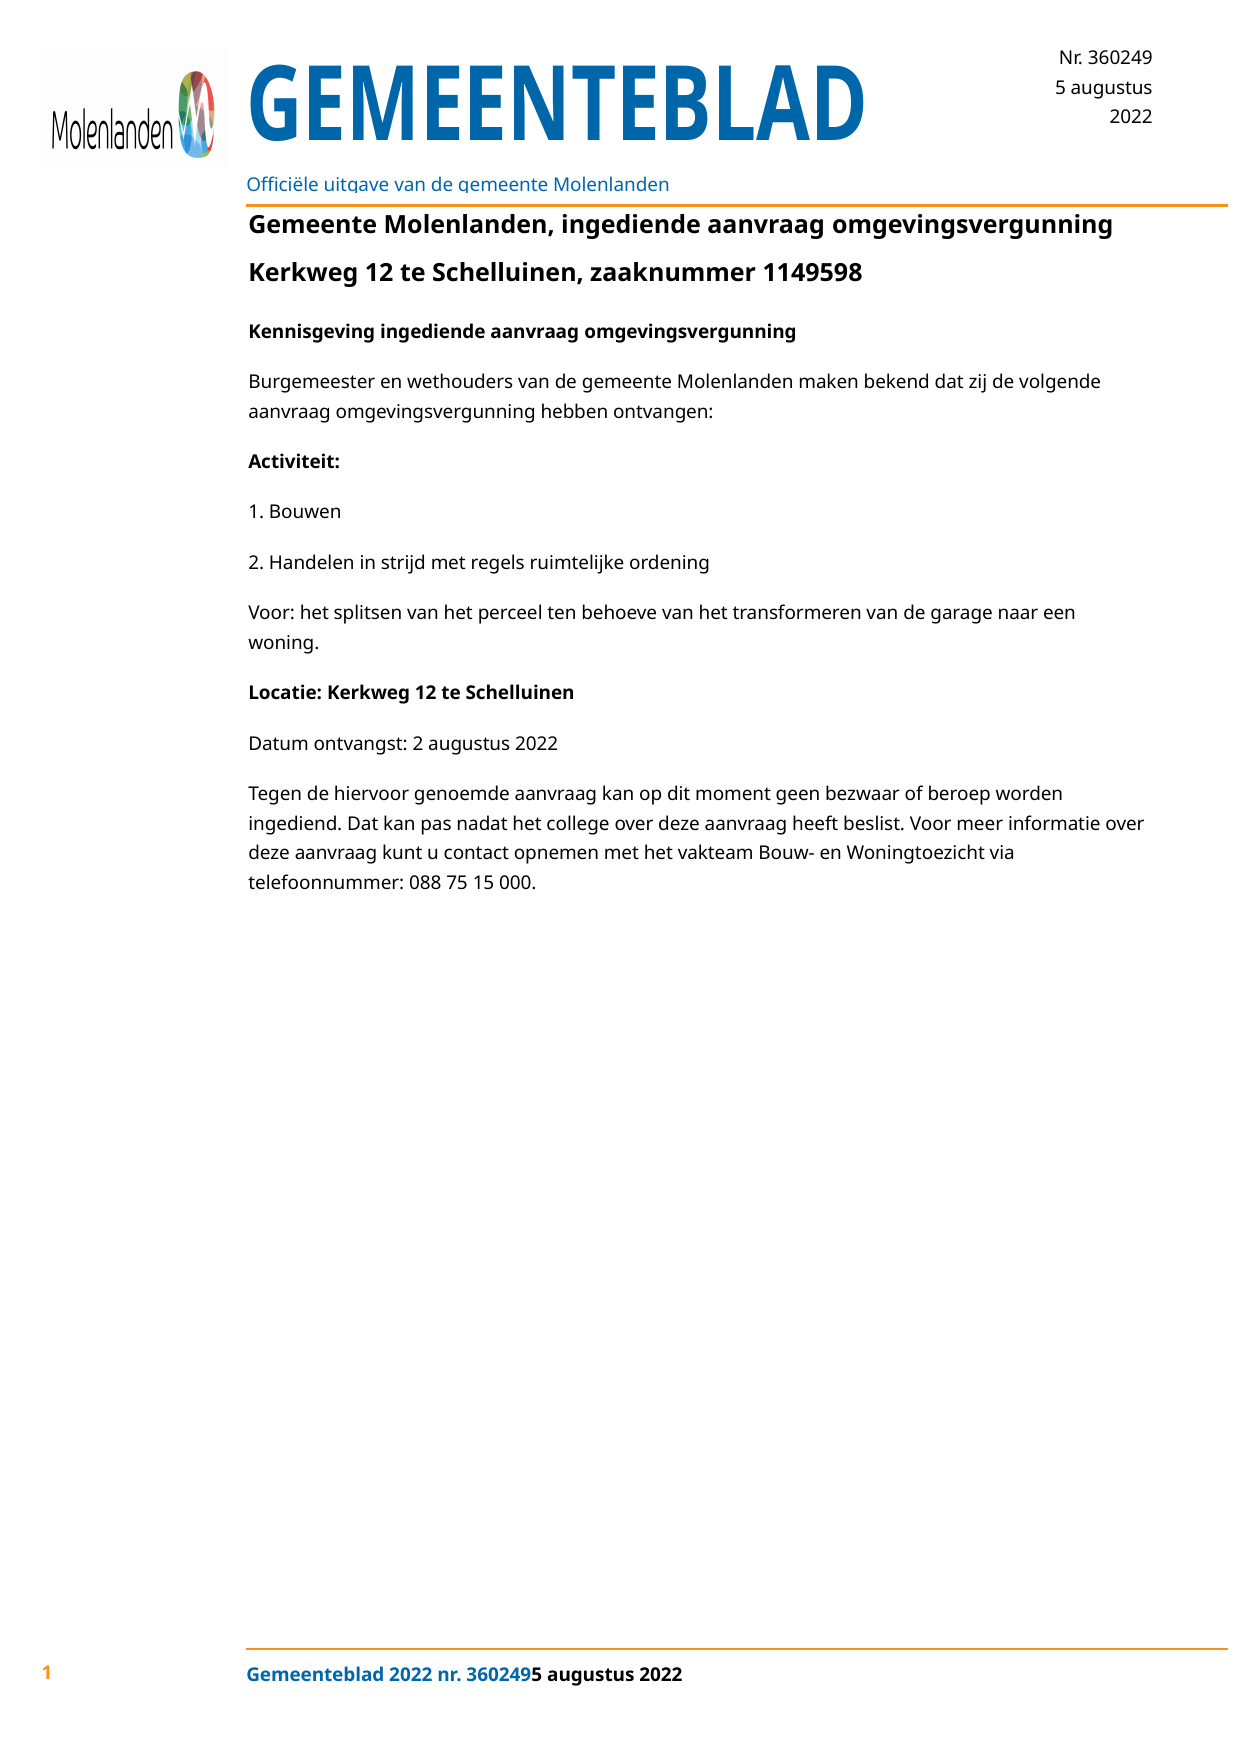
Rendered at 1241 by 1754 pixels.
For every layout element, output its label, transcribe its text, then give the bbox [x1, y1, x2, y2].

text Tegen de hiervoor genoemde aanvraag kan op dit moment geen bezwaar of beroep worden ingediend. Dat kan pas nadat het college over deze aanvraag heeft beslist. Voor meer informatie over deze aanvraag kunt u contact opnemen met het vakteam Bouw- en Woningtoezicht via telefoonnummer: 088 75 15 000. [248, 780, 1152, 895]
picture [41, 47, 231, 172]
text 1. Bouwen [248, 499, 1152, 524]
text Kennisgeving ingediende aanvraag omgevingsvergunning [248, 318, 1152, 344]
text Burgemeester en wethouders van de gemeente Molenlanden maken bekend dat zij de volgende aanvraag omgevingsvergunning hebben ontvangen: [248, 368, 1152, 424]
text Locatie: Kerkweg 12 te Schelluinen [248, 679, 1152, 705]
text Voor: het splitsen van het perceel ten behoeve van het transformeren van de garage naar een woning. [248, 599, 1152, 655]
text Gemeente Molenlanden, ingediende aanvraag omgevingsvergunning Kerkweg 12 te Schelluinen, zaaknummer 1149598 [248, 207, 1152, 288]
text Datum ontvangst: 2 augustus 2022 [248, 730, 1152, 756]
text 2. Handelen in strijd met regels ruimtelijke ordening [248, 549, 1152, 575]
text Activiteit: [248, 448, 1152, 474]
